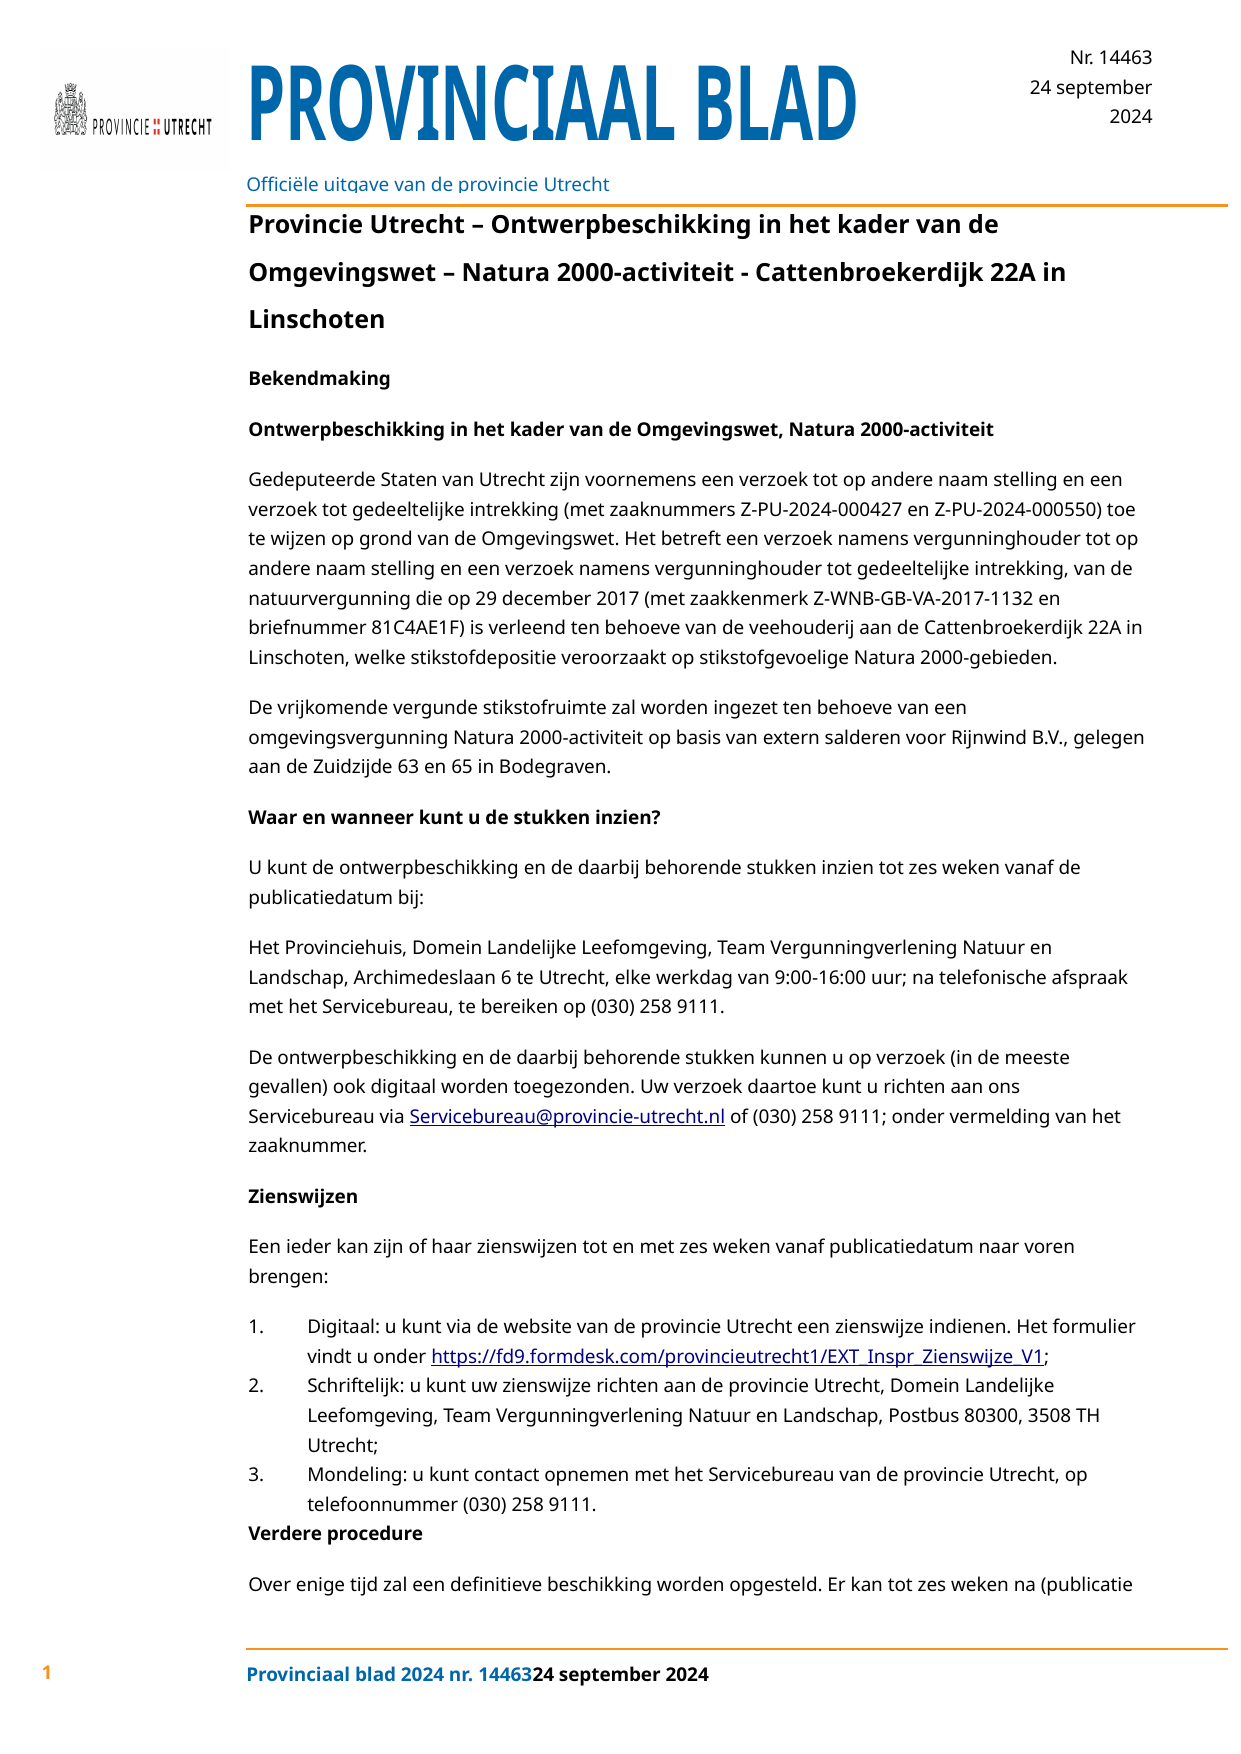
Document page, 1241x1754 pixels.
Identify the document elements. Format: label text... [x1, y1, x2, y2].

text Provincie Utrecht – Ontwerpbeschikking in het kader van de Omgevingswet – Natura 2000-activiteit - Cattenbroekerdijk 22A in Linschoten [248, 207, 1152, 336]
picture [41, 47, 231, 172]
text Waar en wanneer kunt u de stukken inzien? [248, 804, 1152, 829]
text Bekendmaking [248, 366, 1152, 391]
text U kunt de ontwerpbeschikking en de daarbij behorende stukken inzien tot zes weken vanaf de publicatiedatum bij: [248, 854, 1152, 909]
text Een ieder kan zijn of haar zienswijzen tot en met zes weken vanaf publicatiedatum naar voren brengen: [248, 1233, 1152, 1289]
text Verdere procedure [248, 1521, 1152, 1546]
list Schriftelijk: u kunt uw zienswijze richten aan de provincie Utrecht, Domein Landelijke Leefomgeving, Team Vergunningverlening Natuur en Landschap, Postbus 80300, 3508 TH Utrecht; [248, 1373, 1152, 1457]
text Zienswijzen [248, 1183, 1152, 1209]
text De vrijkomende vergunde stikstofruimte zal worden ingezet ten behoeve van een omgevingsvergunning Natura 2000-activiteit op basis van extern salderen voor Rijnwind B.V., gelegen aan de Zuidzijde 63 en 65 in Bodegraven. [248, 694, 1152, 779]
text Gedeputeerde Staten van Utrecht zijn voornemens een verzoek tot op andere naam stelling en een verzoek tot gedeeltelijke intrekking (met zaaknummers Z-PU-2024-000427 en Z-PU-2024-000550) toe te wijzen op grond van de Omgevingswet. Het betreft een verzoek namens vergunninghouder tot op andere naam stelling en een verzoek namens vergunninghouder tot gedeeltelijke intrekking, van de natuurvergunning die op 29 december 2017 (met zaakkenmerk Z-WNB-GB-VA-2017-1132 en briefnummer 81C4AE1F) is verleend ten behoeve van de veehouderij aan de Cattenbroekerdijk 22A in Linschoten, welke stikstofdepositie veroorzaakt op stikstofgevoelige Natura 2000-gebieden. [248, 466, 1152, 669]
list Mondeling: u kunt contact opnemen met het Servicebureau van de provincie Utrecht, op telefoonnummer (030) 258 9111. [248, 1461, 1152, 1517]
text Ontwerpbeschikking in het kader van de Omgevingswet, Natura 2000-activiteit [248, 416, 1152, 442]
text Het Provinciehuis, Domein Landelijke Leefomgeving, Team Vergunningverlening Natuur en Landschap, Archimedeslaan 6 te Utrecht, elke werkdag van 9:00-16:00 uur; na telefonische afspraak met het Servicebureau, te bereiken op (030) 258 9111. [248, 934, 1152, 1019]
text Over enige tijd zal een definitieve beschikking worden opgesteld. Er kan tot zes weken na (publicatie [248, 1571, 1152, 1597]
text De ontwerpbeschikking en de daarbij behorende stukken kunnen u op verzoek (in de meeste gevallen) ook digitaal worden toegezonden. Uw verzoek daartoe kunt u richten aan ons Servicebureau via Servicebureau@provincie-utrecht.nl of (030) 258 9111; onder vermelding van het zaaknummer. [248, 1044, 1152, 1158]
list Digitaal: u kunt via de website van de provincie Utrecht een zienswijze indienen. Het formulier vindt u onder https://fd9.formdesk.com/provincieutrecht1/EXT_Inspr_Zienswijze_V1; [248, 1313, 1152, 1369]
